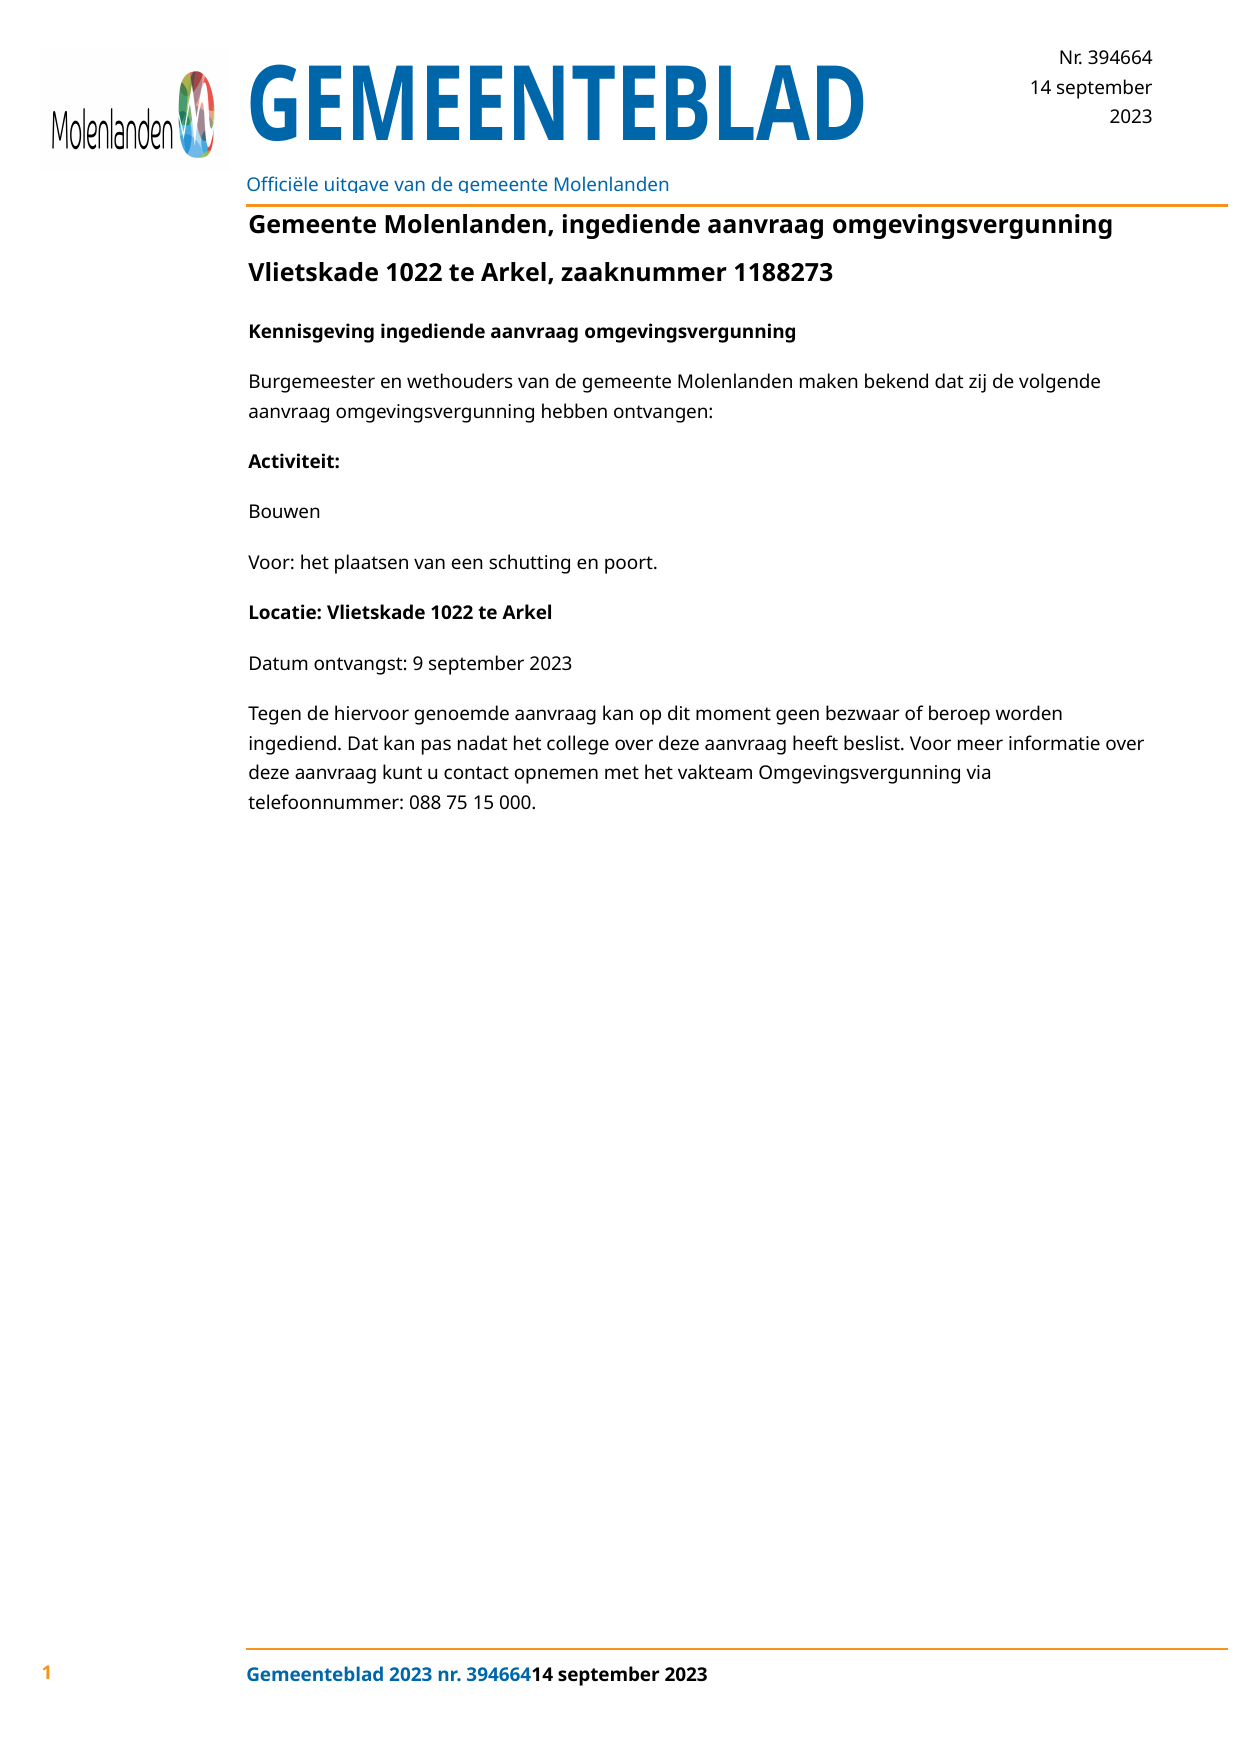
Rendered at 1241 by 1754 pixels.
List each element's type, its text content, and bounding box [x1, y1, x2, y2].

text Locatie: Vlietskade 1022 te Arkel [248, 599, 1152, 625]
text Gemeente Molenlanden, ingediende aanvraag omgevingsvergunning Vlietskade 1022 te Arkel, zaaknummer 1188273 [248, 207, 1152, 288]
text Voor: het plaatsen van een schutting en poort. [248, 549, 1152, 575]
picture [41, 47, 231, 172]
text Activiteit: [248, 448, 1152, 474]
text Datum ontvangst: 9 september 2023 [248, 650, 1152, 676]
text Tegen de hiervoor genoemde aanvraag kan op dit moment geen bezwaar of beroep worden ingediend. Dat kan pas nadat het college over deze aanvraag heeft beslist. Voor meer informatie over deze aanvraag kunt u contact opnemen met het vakteam Omgevingsvergunning via telefoonnummer: 088 75 15 000. [248, 700, 1152, 815]
text Burgemeester en wethouders van de gemeente Molenlanden maken bekend dat zij de volgende aanvraag omgevingsvergunning hebben ontvangen: [248, 368, 1152, 424]
text Bouwen [248, 499, 1152, 524]
text Kennisgeving ingediende aanvraag omgevingsvergunning [248, 318, 1152, 344]
